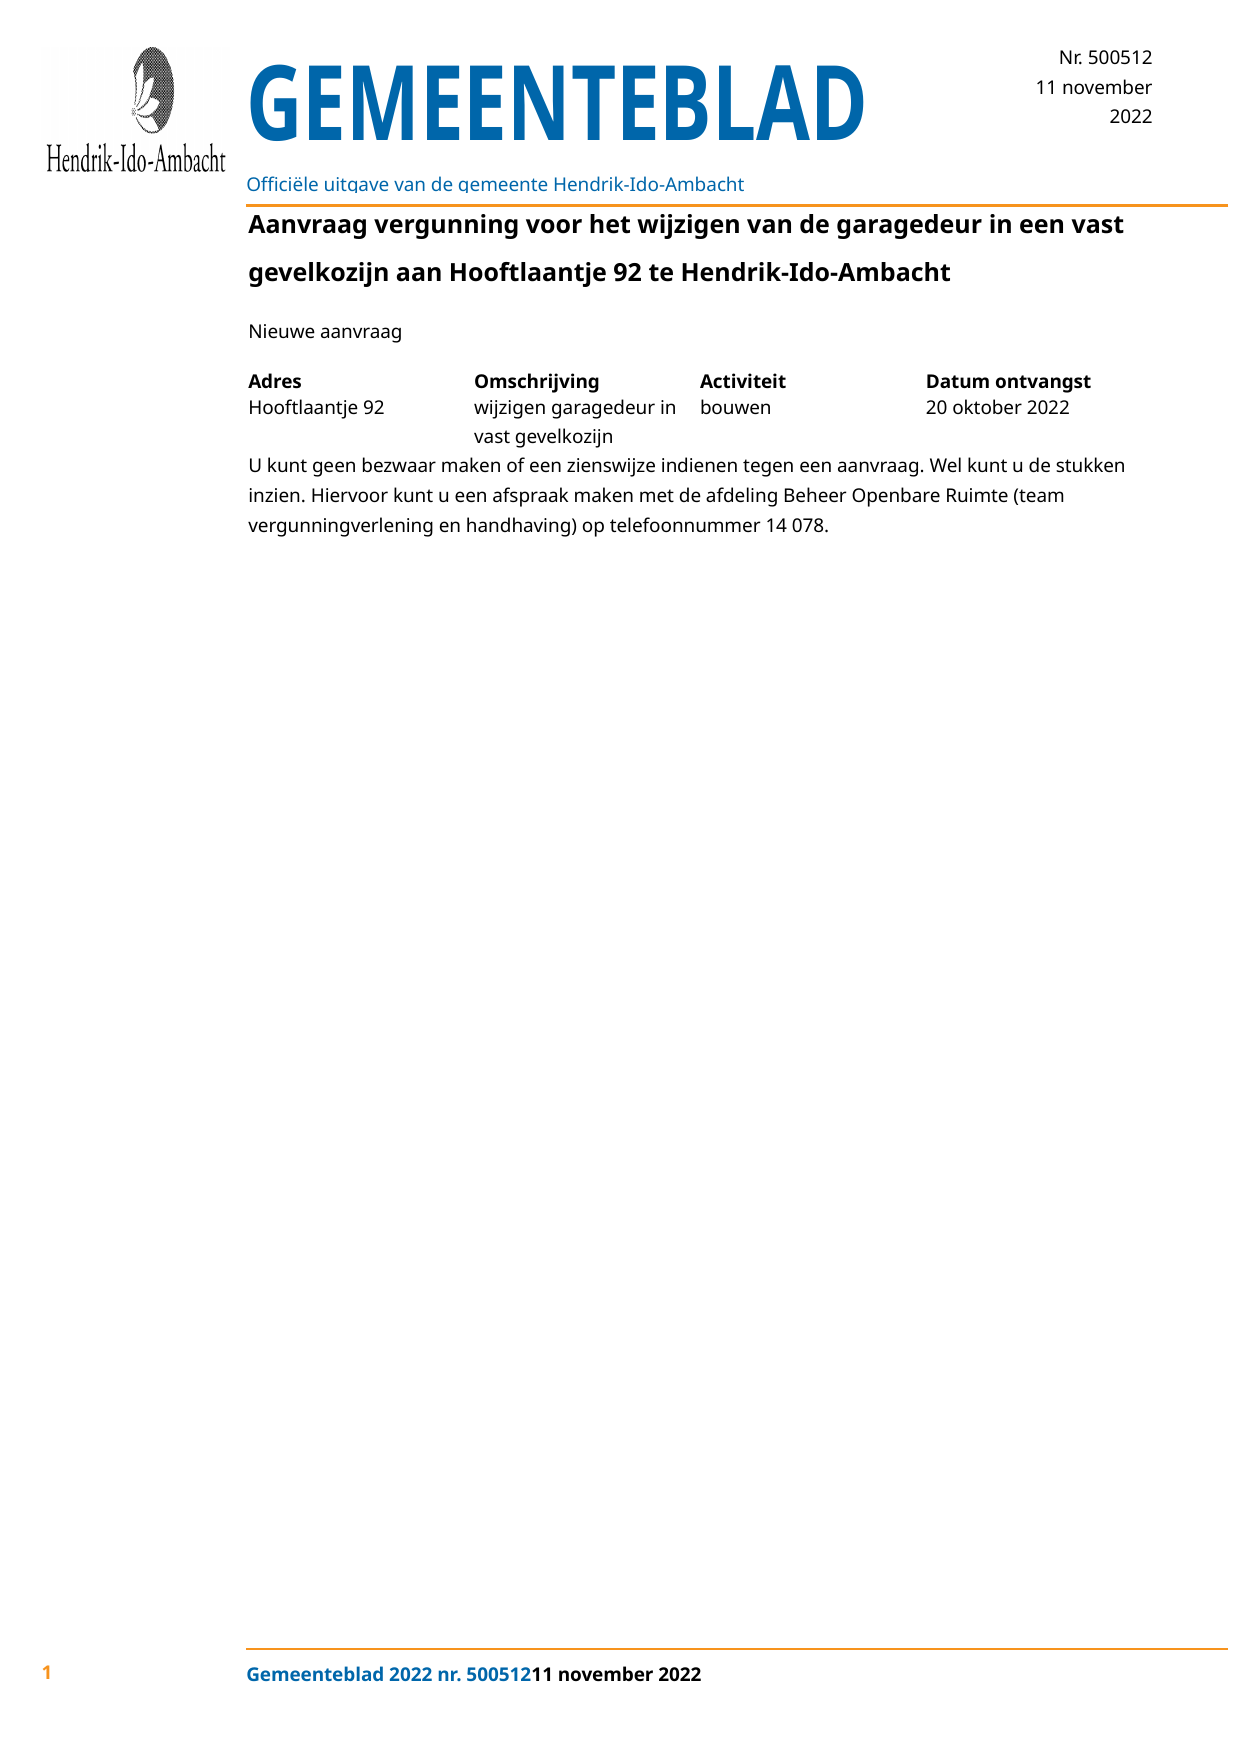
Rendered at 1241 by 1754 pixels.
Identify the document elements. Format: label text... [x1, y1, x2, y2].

table_cell wijzigen garagedeur in vast gevelkozijn [474, 394, 700, 449]
text Aanvraag vergunning voor het wijzigen van de garagedeur in een vast gevelkozijn aan Hooftlaantje 92 te Hendrik-Ido-Ambacht [248, 207, 1152, 288]
table_header Adres [248, 369, 474, 394]
table_cell 20 oktober 2022 [926, 394, 1152, 449]
table_header Datum ontvangst [926, 369, 1152, 394]
text Nieuwe aanvraag [248, 318, 1152, 344]
picture [41, 47, 231, 172]
table_cell Hooftlaantje 92 [248, 394, 474, 449]
table_cell bouwen [700, 394, 926, 449]
table_header Omschrijving [474, 369, 700, 394]
table_header Activiteit [700, 369, 926, 394]
text U kunt geen bezwaar maken of een zienswijze indienen tegen een aanvraag. Wel kunt u de stukken inzien. Hiervoor kunt u een afspraak maken met de afdeling Beheer Openbare Ruimte (team vergunningverlening en handhaving) op telefoonnummer 14 078. [248, 453, 1152, 538]
